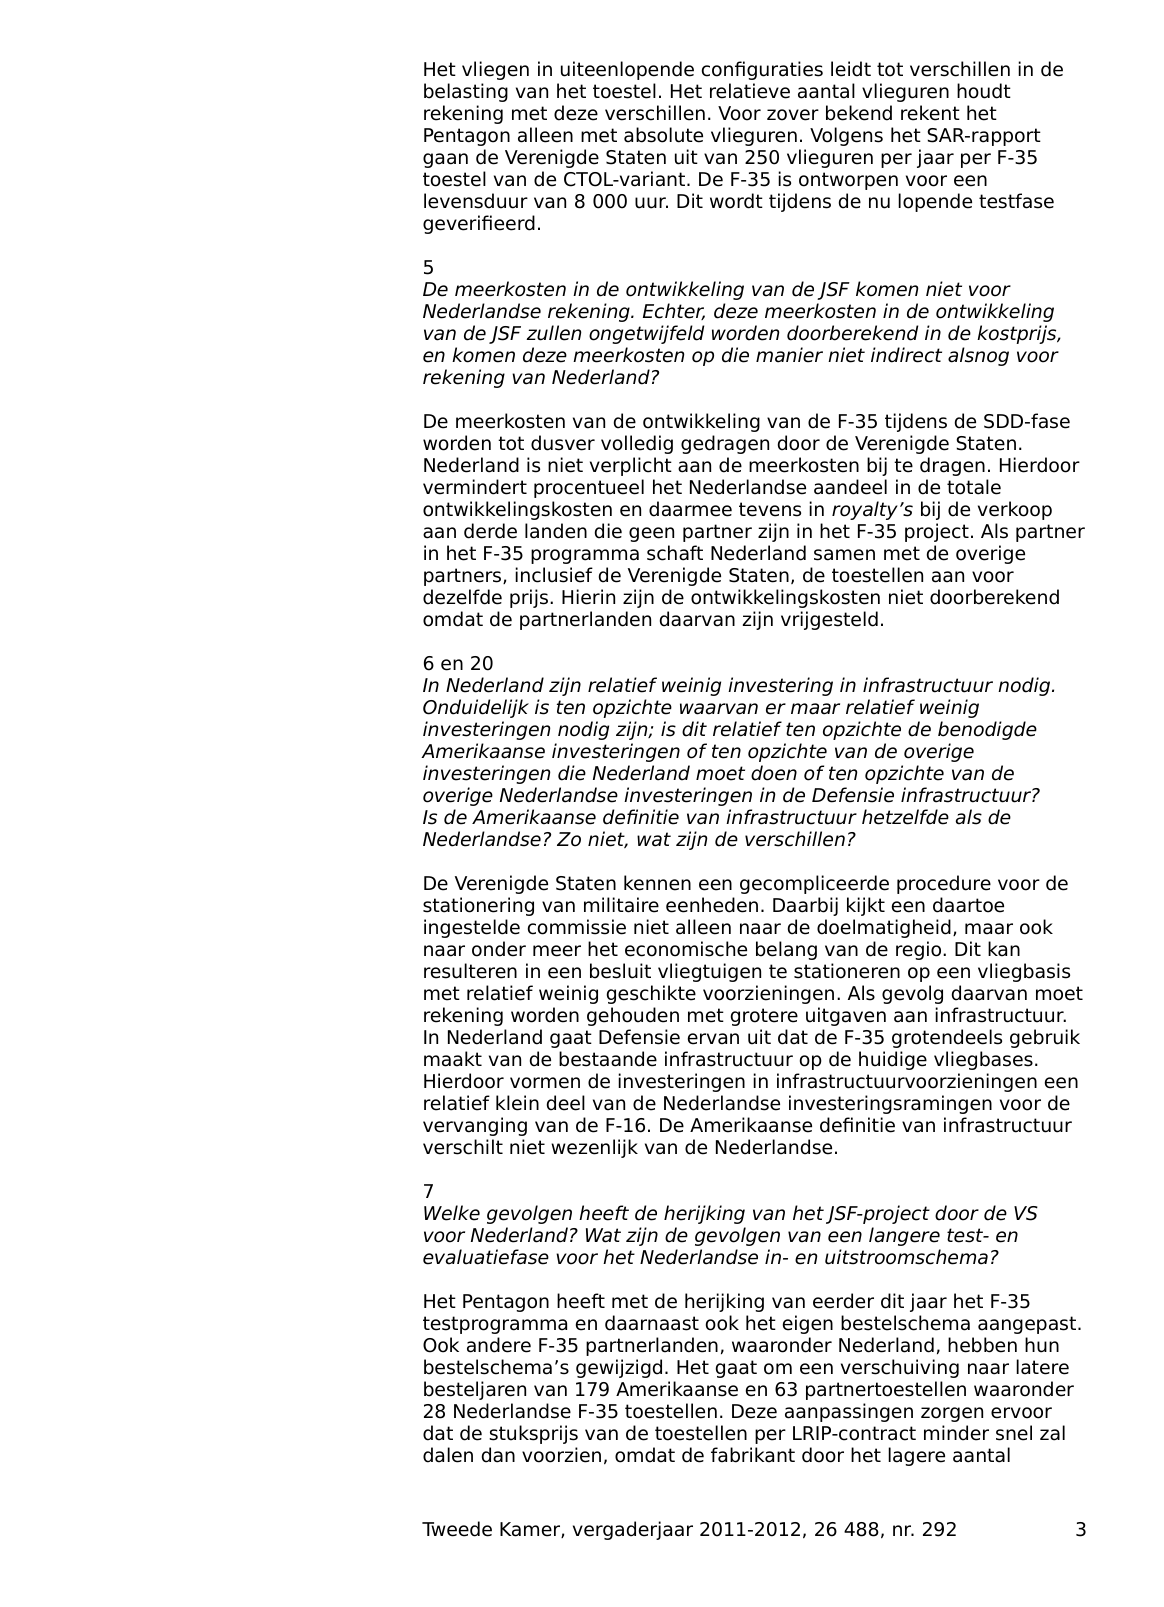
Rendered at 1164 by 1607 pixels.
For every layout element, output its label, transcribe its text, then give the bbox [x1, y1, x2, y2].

text 6 en 20 [422, 653, 1087, 675]
text 7 [422, 1181, 1087, 1203]
text Is de Amerikaanse definitie van infrastructuur hetzelfde als de Nederlandse? Zo niet, wat zijn de verschillen? [422, 807, 1087, 851]
text Het Pentagon heeft met de herijking van eerder dit jaar het F-35 testprogramma en daarnaast ook het eigen bestelschema aangepast. Ook andere F-35 partnerlanden, waaronder Nederland, hebben hun bestelschema’s gewijzigd. Het gaat om een verschuiving naar latere besteljaren van 179 Amerikaanse en 63 partnertoestellen waaronder 28 Nederlandse F-35 toestellen. Deze aanpassingen zorgen ervoor dat de stuksprijs van de toestellen per LRIP-contract minder snel zal dalen dan voorzien, omdat de fabrikant door het lagere aantal [422, 1291, 1087, 1467]
text De meerkosten in de ontwikkeling van de JSF komen niet voor Nederlandse rekening. Echter, deze meerkosten in de ontwikkeling van de JSF zullen ongetwijfeld worden doorberekend in de kostprijs, en komen deze meerkosten op die manier niet indirect alsnog voor rekening van Nederland? [422, 279, 1087, 389]
text Welke gevolgen heeft de herijking van het JSF-project door de VS voor Nederland? Wat zijn de gevolgen van een langere test- en evaluatiefase voor het Nederlandse in- en uitstroomschema? [422, 1203, 1087, 1269]
text 5 [422, 257, 1087, 279]
text Het vliegen in uiteenlopende configuraties leidt tot verschillen in de belasting van het toestel. Het relatieve aantal vlieguren houdt rekening met deze verschillen. Voor zover bekend rekent het Pentagon alleen met absolute vlieguren. Volgens het SAR-rapport gaan de Verenigde Staten uit van 250 vlieguren per jaar per F-35 toestel van de CTOL-variant. De F-35 is ontworpen voor een levensduur van 8 000 uur. Dit wordt tijdens de nu lopende testfase geverifieerd. [422, 59, 1087, 235]
text De Verenigde Staten kennen een gecompliceerde procedure voor de stationering van militaire eenheden. Daarbij kijkt een daartoe ingestelde commissie niet alleen naar de doelmatigheid, maar ook naar onder meer het economische belang van de regio. Dit kan resulteren in een besluit vliegtuigen te stationeren op een vliegbasis met relatief weinig geschikte voorzieningen. Als gevolg daarvan moet rekening worden gehouden met grotere uitgaven aan infrastructuur. In Nederland gaat Defensie ervan uit dat de F-35 grotendeels gebruik maakt van de bestaande infrastructuur op de huidige vliegbases. Hierdoor vormen de investeringen in infrastructuurvoorzieningen een relatief klein deel van de Nederlandse investeringsramingen voor de vervanging van de F-16. De Amerikaanse definitie van infrastructuur verschilt niet wezenlijk van de Nederlandse. [422, 873, 1087, 1159]
text In Nederland zijn relatief weinig investering in infrastructuur nodig. Onduidelijk is ten opzichte waarvan er maar relatief weinig investeringen nodig zijn; is dit relatief ten opzichte de benodigde Amerikaanse investeringen of ten opzichte van de overige investeringen die Nederland moet doen of ten opzichte van de overige Nederlandse investeringen in de Defensie infrastructuur? [422, 675, 1087, 807]
text De meerkosten van de ontwikkeling van de F-35 tijdens de SDD-fase worden tot dusver volledig gedragen door de Verenigde Staten. Nederland is niet verplicht aan de meerkosten bij te dragen. Hierdoor vermindert procentueel het Nederlandse aandeel in de totale ontwikkelingskosten en daarmee tevens in royalty’s bij de verkoop aan derde landen die geen partner zijn in het F-35 project. Als partner in het F-35 programma schaft Nederland samen met de overige partners, inclusief de Verenigde Staten, de toestellen aan voor dezelfde prijs. Hierin zijn de ontwikkelingskosten niet doorberekend omdat de partnerlanden daarvan zijn vrijgesteld. [422, 411, 1087, 631]
